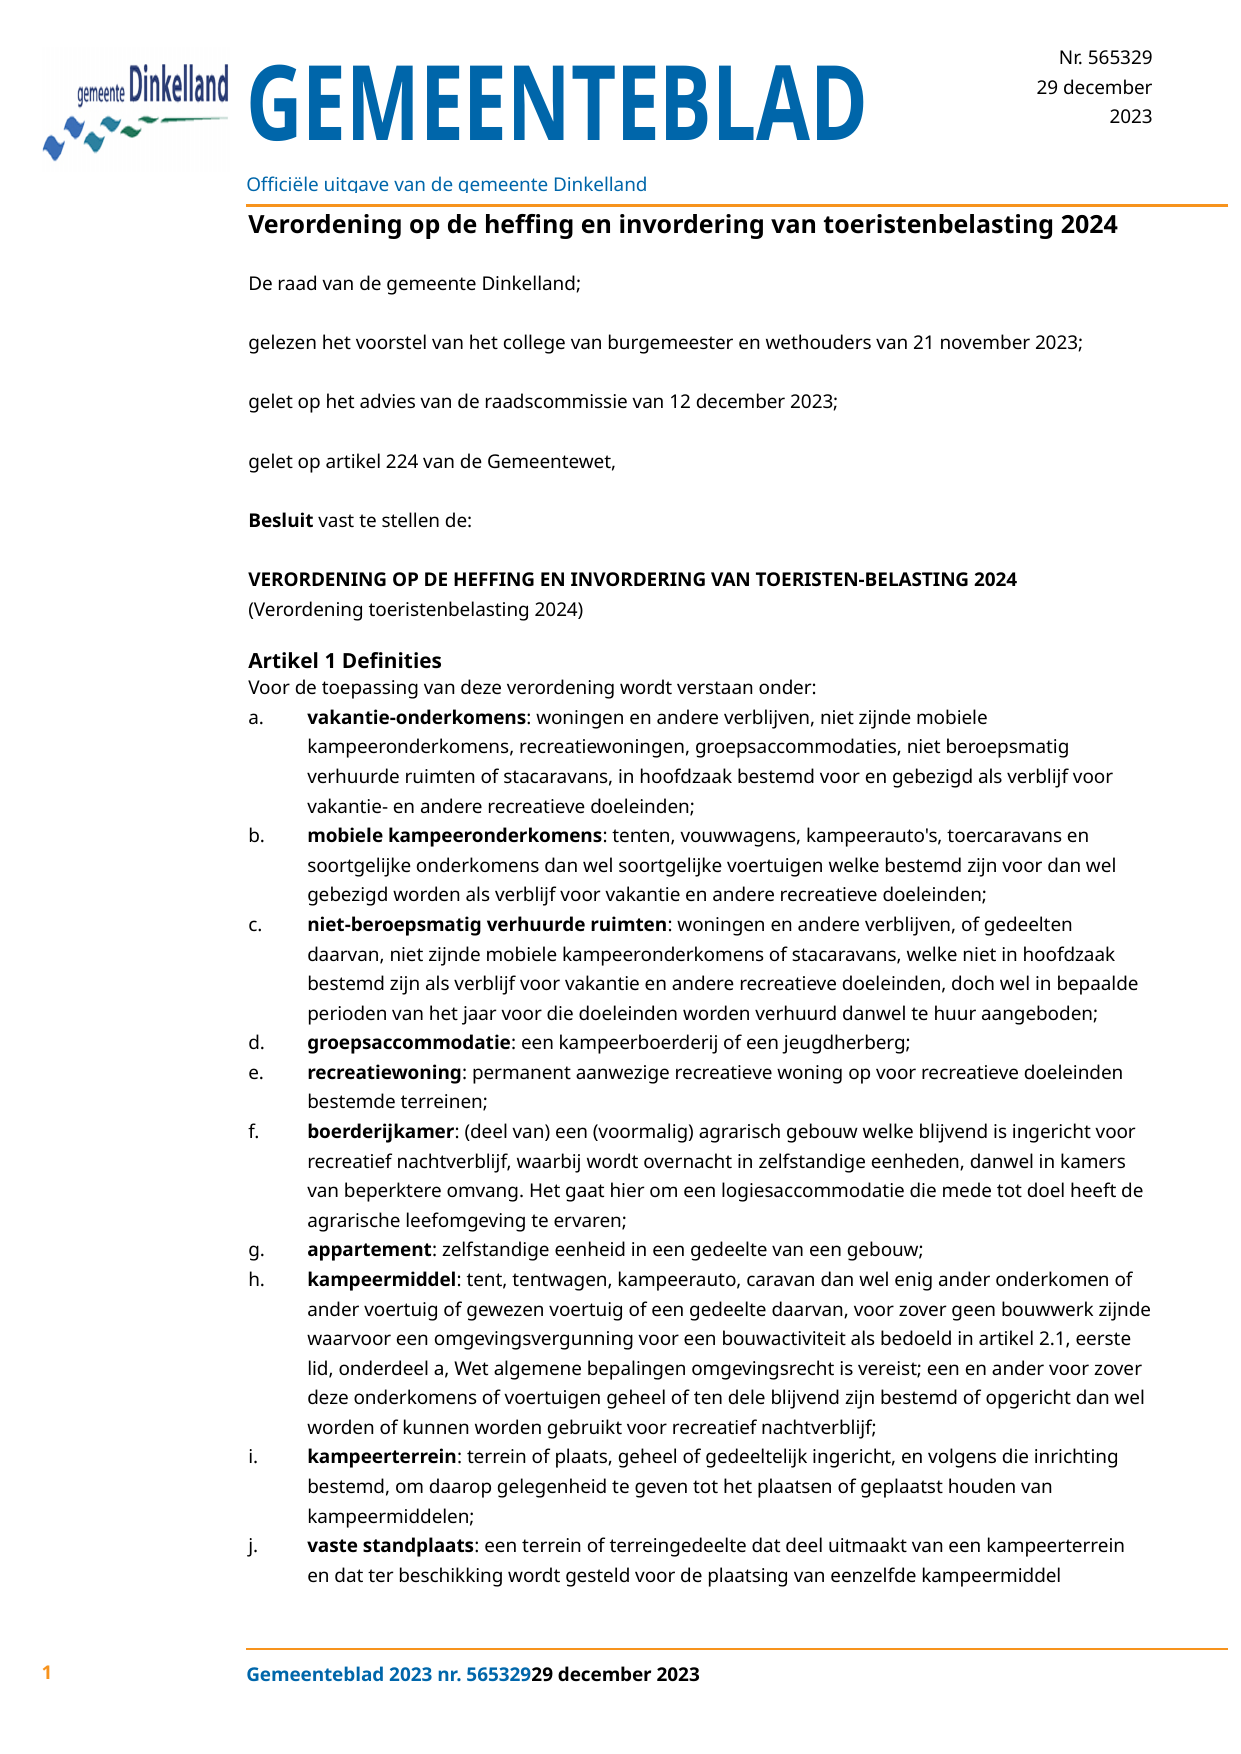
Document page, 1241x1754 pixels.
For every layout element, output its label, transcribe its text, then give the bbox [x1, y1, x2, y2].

text (Verordening toeristenbelasting 2024) [248, 596, 1152, 621]
text gelezen het voorstel van het college van burgemeester en wethouders van 21 november 2023; [248, 329, 1152, 355]
list recreatiewoning: permanent aanwezige recreatieve woning op voor recreatieve doeleinden bestemde terreinen; [248, 1059, 1152, 1114]
text Voor de toepassing van deze verordening wordt verstaan onder: [248, 674, 1152, 700]
picture [41, 47, 231, 172]
list vaste standplaats: een terrein of terreingedeelte dat deel uitmaakt van een kampeerterrein en dat ter beschikking wordt gesteld voor de plaatsing van eenzelfde kampeermiddel [248, 1532, 1152, 1588]
list kampeermiddel: tent, tentwagen, kampeerauto, caravan dan wel enig ander onderkomen of ander voertuig of gewezen voertuig of een gedeelte daarvan, voor zover geen bouwwerk zijnde waarvoor een omgevingsvergunning voor een bouwactiviteit als bedoeld in artikel 2.1, eerste lid, onderdeel a, Wet algemene bepalingen omgevingsrecht is vereist; een en ander voor zover deze onderkomens of voertuigen geheel of ten dele blijvend zijn bestemd of opgericht dan wel worden of kunnen worden gebruikt voor recreatief nachtverblijf; [248, 1266, 1152, 1440]
list vakantie-onderkomens: woningen en andere verblijven, niet zijnde mobiele kampeeronderkomens, recreatiewoningen, groepsaccommodaties, niet beroepsmatig verhuurde ruimten of stacaravans, in hoofdzaak bestemd voor en gebezigd als verblijf voor vakantie- en andere recreatieve doeleinden; [248, 704, 1152, 819]
list kampeerterrein: terrein of plaats, geheel of gedeeltelijk ingericht, en volgens die inrichting bestemd, om daarop gelegenheid te geven tot het plaatsen of geplaatst houden van kampeermiddelen; [248, 1444, 1152, 1529]
list groepsaccommodatie: een kampeerboerderij of een jeugdherberg; [248, 1029, 1152, 1055]
list boerderijkamer: (deel van) een (voormalig) agrarisch gebouw welke blijvend is ingericht voor recreatief nachtverblijf, waarbij wordt overnacht in zelfstandige eenheden, danwel in kamers van beperktere omvang. Het gaat hier om een logiesaccommodatie die mede tot doel heeft de agrarische leefomgeving te ervaren; [248, 1118, 1152, 1233]
text Artikel 1 Definities [248, 646, 1152, 674]
list appartement: zelfstandige eenheid in een gedeelte van een gebouw; [248, 1237, 1152, 1262]
list niet-beroepsmatig verhuurde ruimten: woningen en andere verblijven, of gedeelten daarvan, niet zijnde mobiele kampeeronderkomens of stacaravans, welke niet in hoofdzaak bestemd zijn als verblijf voor vakantie en andere recreatieve doeleinden, doch wel in bepaalde perioden van het jaar voor die doeleinden worden verhuurd danwel te huur aangeboden; [248, 911, 1152, 1026]
text gelet op artikel 224 van de Gemeentewet, [248, 448, 1152, 473]
text Besluit vast te stellen de: [248, 507, 1152, 533]
text Verordening op de heffing en invordering van toeristenbelasting 2024 [248, 207, 1152, 241]
text gelet op het advies van de raadscommissie van 12 december 2023; [248, 389, 1152, 414]
text VERORDENING OP DE HEFFING EN INVORDERING VAN TOERISTEN-BELASTING 2024 [248, 566, 1152, 592]
list mobiele kampeeronderkomens: tenten, vouwwagens, kampeerauto's, toercaravans en soortgelijke onderkomens dan wel soortgelijke voertuigen welke bestemd zijn voor dan wel gebezigd worden als verblijf voor vakantie en andere recreatieve doeleinden; [248, 822, 1152, 907]
text De raad van de gemeente Dinkelland; [248, 270, 1152, 296]
